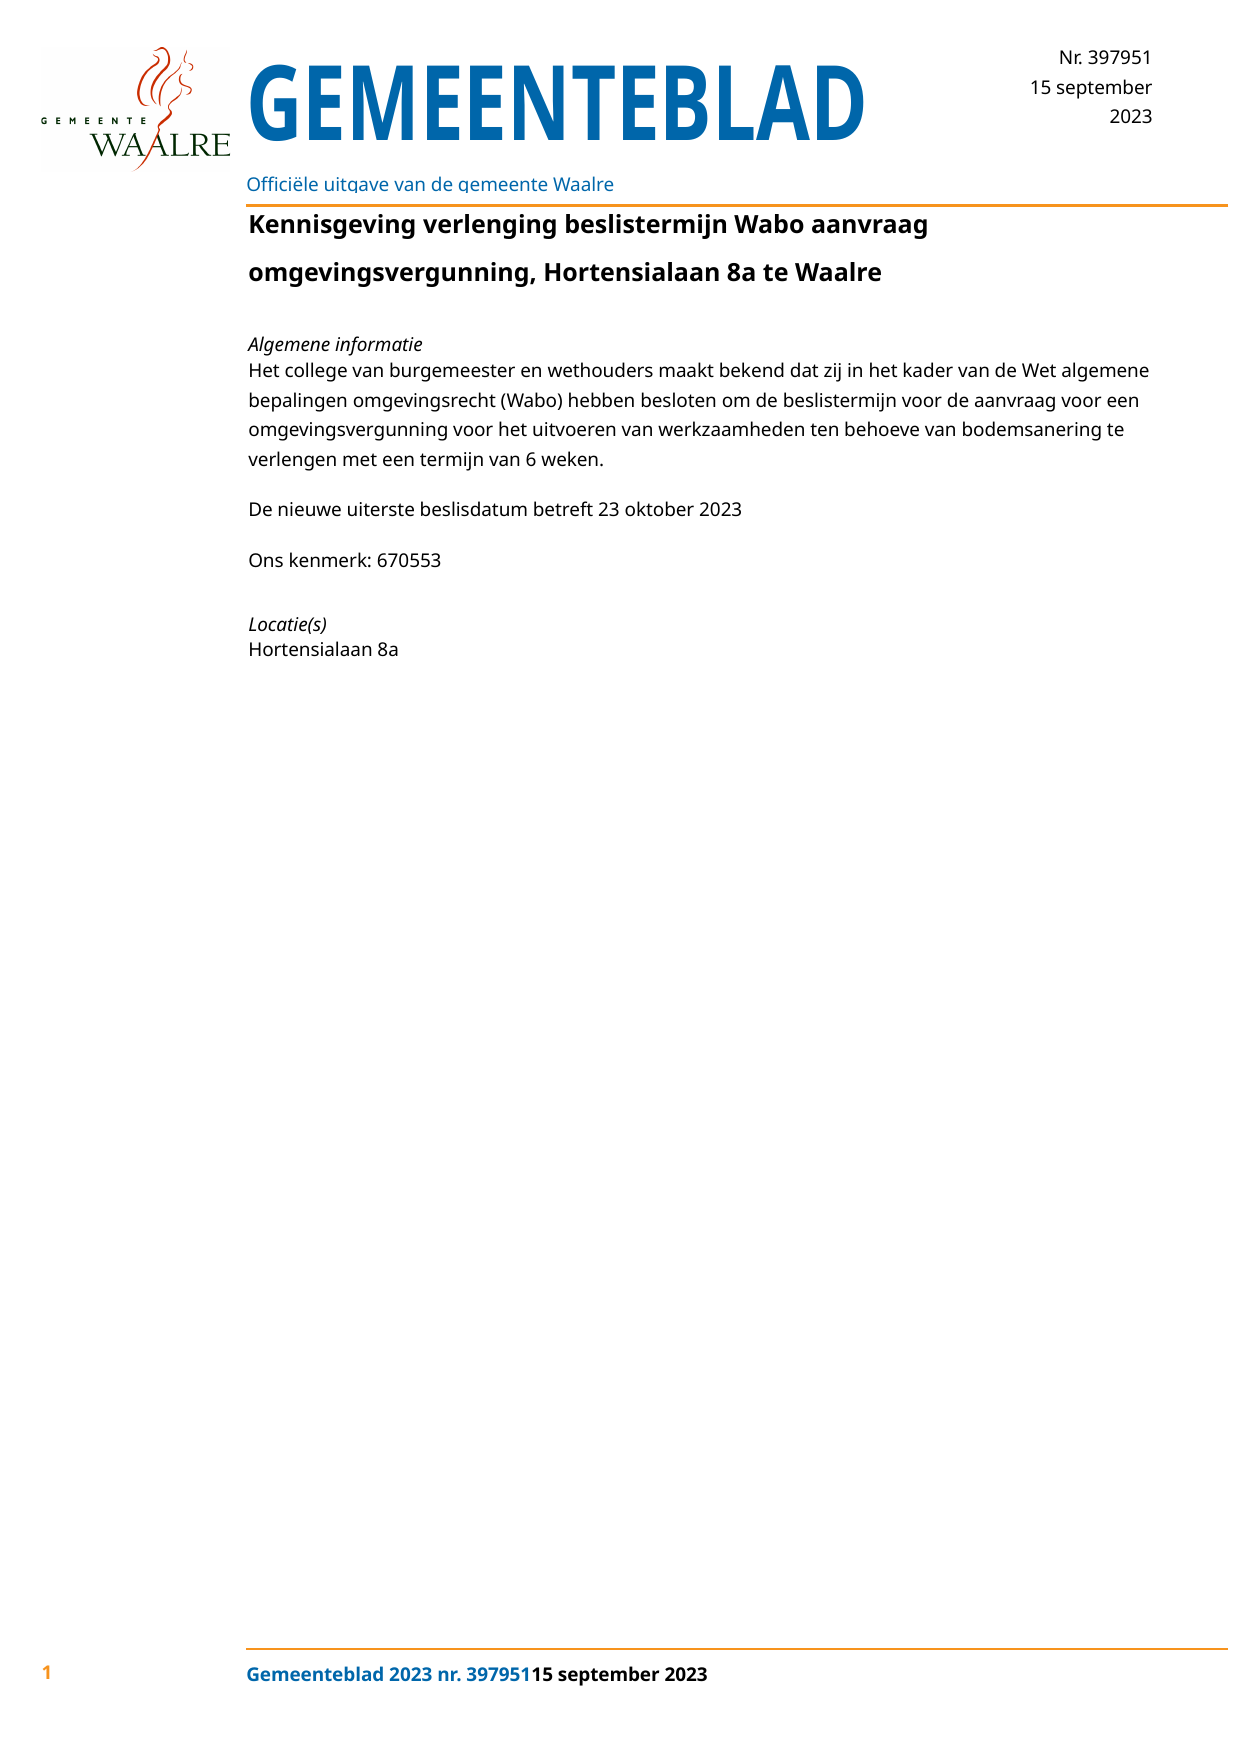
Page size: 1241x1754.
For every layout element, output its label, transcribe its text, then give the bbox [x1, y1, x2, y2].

text Algemene informatie [248, 331, 1152, 357]
text Kennisgeving verlenging beslistermijn Wabo aanvraag omgevingsvergunning, Hortensialaan 8a te Waalre [248, 207, 1152, 288]
text Het college van burgemeester en wethouders maakt bekend dat zij in het kader van de Wet algemene bepalingen omgevingsrecht (Wabo) hebben besloten om de beslistermijn voor de aanvraag voor een omgevingsvergunning voor het uitvoeren van werkzaamheden ten behoeve van bodemsanering te verlengen met een termijn van 6 weken. [248, 357, 1152, 472]
picture [41, 47, 231, 172]
text Locatie(s) [248, 611, 1152, 636]
text Ons kenmerk: 670553 [248, 547, 1152, 572]
text De nieuwe uiterste beslisdatum betreft 23 oktober 2023 [248, 496, 1152, 522]
text Hortensialaan 8a [248, 636, 1152, 662]
